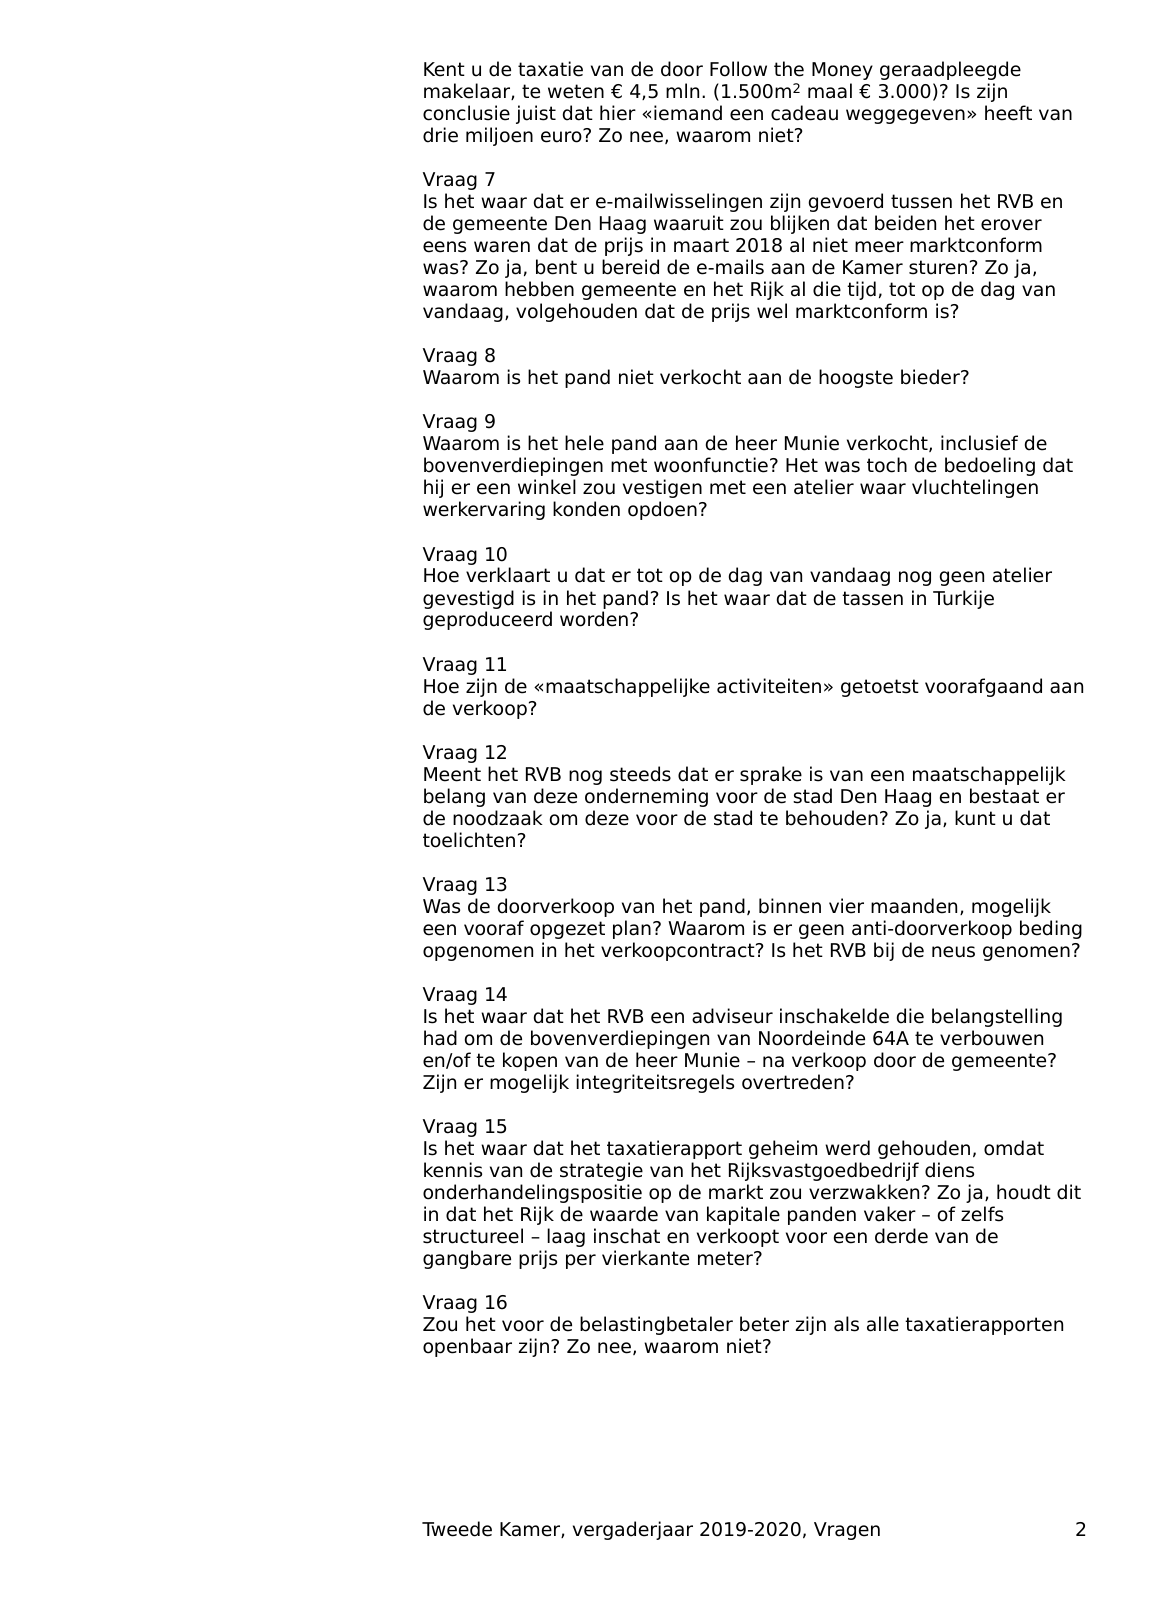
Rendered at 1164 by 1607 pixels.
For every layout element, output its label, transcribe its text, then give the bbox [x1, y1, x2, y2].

text Vraag 8 [422, 345, 1087, 367]
text Was de doorverkoop van het pand, binnen vier maanden, mogelijk een vooraf opgezet plan? Waarom is er geen anti-doorverkoop beding opgenomen in het verkoopcontract? Is het RVB bij de neus genomen? [422, 896, 1087, 962]
text Waarom is het pand niet verkocht aan de hoogste bieder? [422, 367, 1087, 389]
text Vraag 14 [422, 984, 1087, 1006]
text Vraag 10 [422, 543, 1087, 565]
text Vraag 11 [422, 653, 1087, 676]
text Zou het voor de belastingbetaler beter zijn als alle taxatierapporten openbaar zijn? Zo nee, waarom niet? [422, 1314, 1087, 1358]
text Is het waar dat het taxatierapport geheim werd gehouden, omdat kennis van de strategie van het Rijksvastgoedbedrijf diens onderhandelingspositie op de markt zou verzwakken? Zo ja, houdt dit in dat het Rijk de waarde van kapitale panden vaker – of zelfs structureel – laag inschat en verkoopt voor een derde van de gangbare prijs per vierkante meter? [422, 1138, 1087, 1270]
text Vraag 7 [422, 169, 1087, 191]
text Is het waar dat er e-mailwisselingen zijn gevoerd tussen het RVB en de gemeente Den Haag waaruit zou blijken dat beiden het erover eens waren dat de prijs in maart 2018 al niet meer marktconform was? Zo ja, bent u bereid de e-mails aan de Kamer sturen? Zo ja, waarom hebben gemeente en het Rijk al die tijd, tot op de dag van vandaag, volgehouden dat de prijs wel marktconform is? [422, 191, 1087, 323]
text Hoe zijn de «maatschappelijke activiteiten» getoetst voorafgaand aan de verkoop? [422, 676, 1087, 719]
text Vraag 13 [422, 874, 1087, 896]
text Kent u de taxatie van de door Follow the Money geraadpleegde makelaar, te weten € 4,5 mln. (1.500m2 maal € 3.000)? Is zijn conclusie juist dat hier «iemand een cadeau weggegeven» heeft van drie miljoen euro? Zo nee, waarom niet? [422, 59, 1087, 147]
text Is het waar dat het RVB een adviseur inschakelde die belangstelling had om de bovenverdiepingen van Noordeinde 64A te verbouwen en/of te kopen van de heer Munie – na verkoop door de gemeente? Zijn er mogelijk integriteitsregels overtreden? [422, 1006, 1087, 1094]
text Meent het RVB nog steeds dat er sprake is van een maatschappelijk belang van deze onderneming voor de stad Den Haag en bestaat er de noodzaak om deze voor de stad te behouden? Zo ja, kunt u dat toelichten? [422, 764, 1087, 852]
text Hoe verklaart u dat er tot op de dag van vandaag nog geen atelier gevestigd is in het pand? Is het waar dat de tassen in Turkije geproduceerd worden? [422, 565, 1087, 631]
text Vraag 16 [422, 1292, 1087, 1314]
text Waarom is het hele pand aan de heer Munie verkocht, inclusief de bovenverdiepingen met woonfunctie? Het was toch de bedoeling dat hij er een winkel zou vestigen met een atelier waar vluchtelingen werkervaring konden opdoen? [422, 433, 1087, 521]
text Vraag 12 [422, 742, 1087, 764]
text Vraag 9 [422, 411, 1087, 433]
text Vraag 15 [422, 1116, 1087, 1138]
